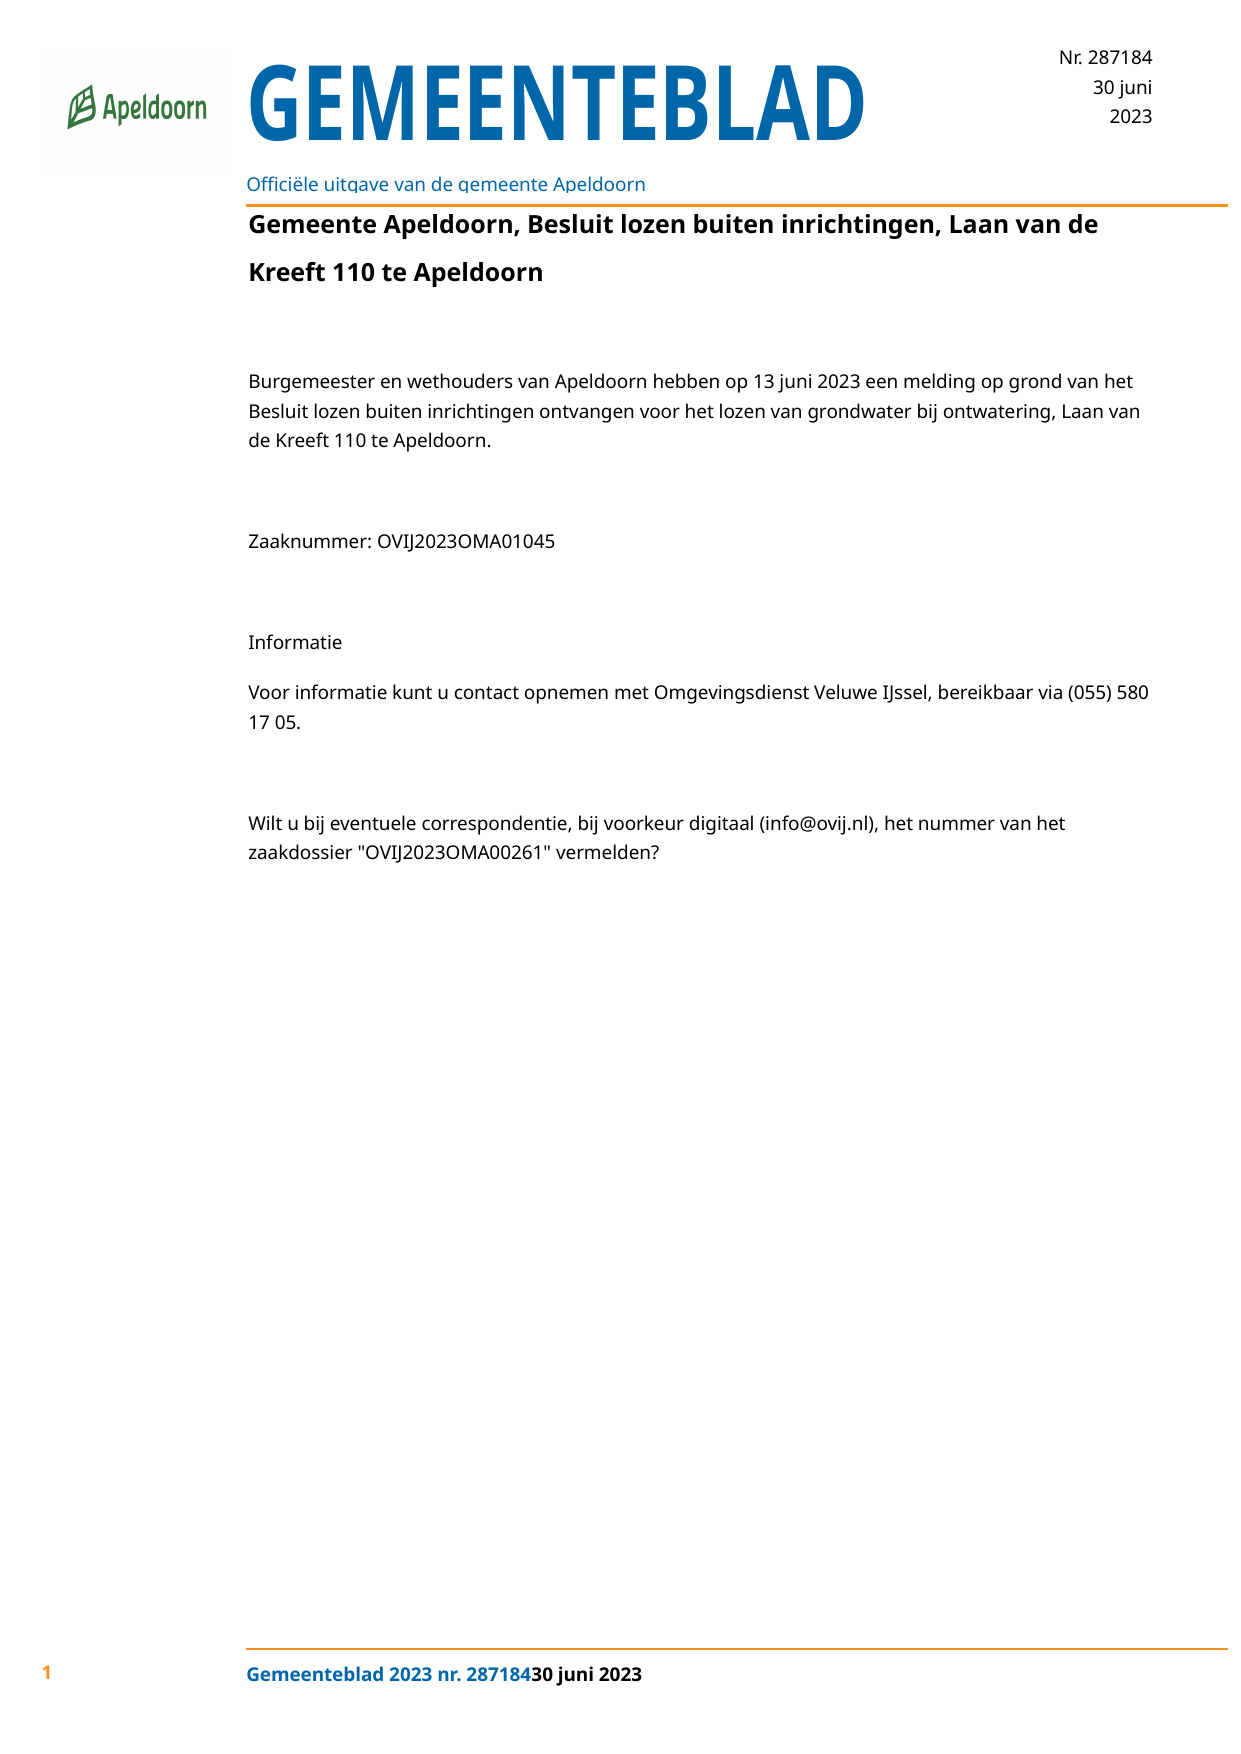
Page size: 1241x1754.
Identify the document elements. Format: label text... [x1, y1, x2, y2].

text Zaaknummer: OVIJ2023OMA01045 [248, 528, 1152, 554]
text Informatie [248, 629, 1152, 655]
text Gemeente Apeldoorn, Besluit lozen buiten inrichtingen, Laan van de Kreeft 110 te Apeldoorn [248, 207, 1152, 288]
picture [41, 47, 231, 172]
text Burgemeester en wethouders van Apeldoorn hebben op 13 juni 2023 een melding op grond van het Besluit lozen buiten inrichtingen ontvangen voor het lozen van grondwater bij ontwatering, Laan van de Kreeft 110 te Apeldoorn. [248, 368, 1152, 453]
text Wilt u bij eventuele correspondentie, bij voorkeur digitaal (info@ovij.nl), het nummer van het zaakdossier "OVIJ2023OMA00261" vermelden? [248, 810, 1152, 865]
text Voor informatie kunt u contact opnemen met Omgevingsdienst Veluwe IJssel, bereikbaar via (055) 580 17 05. [248, 679, 1152, 735]
